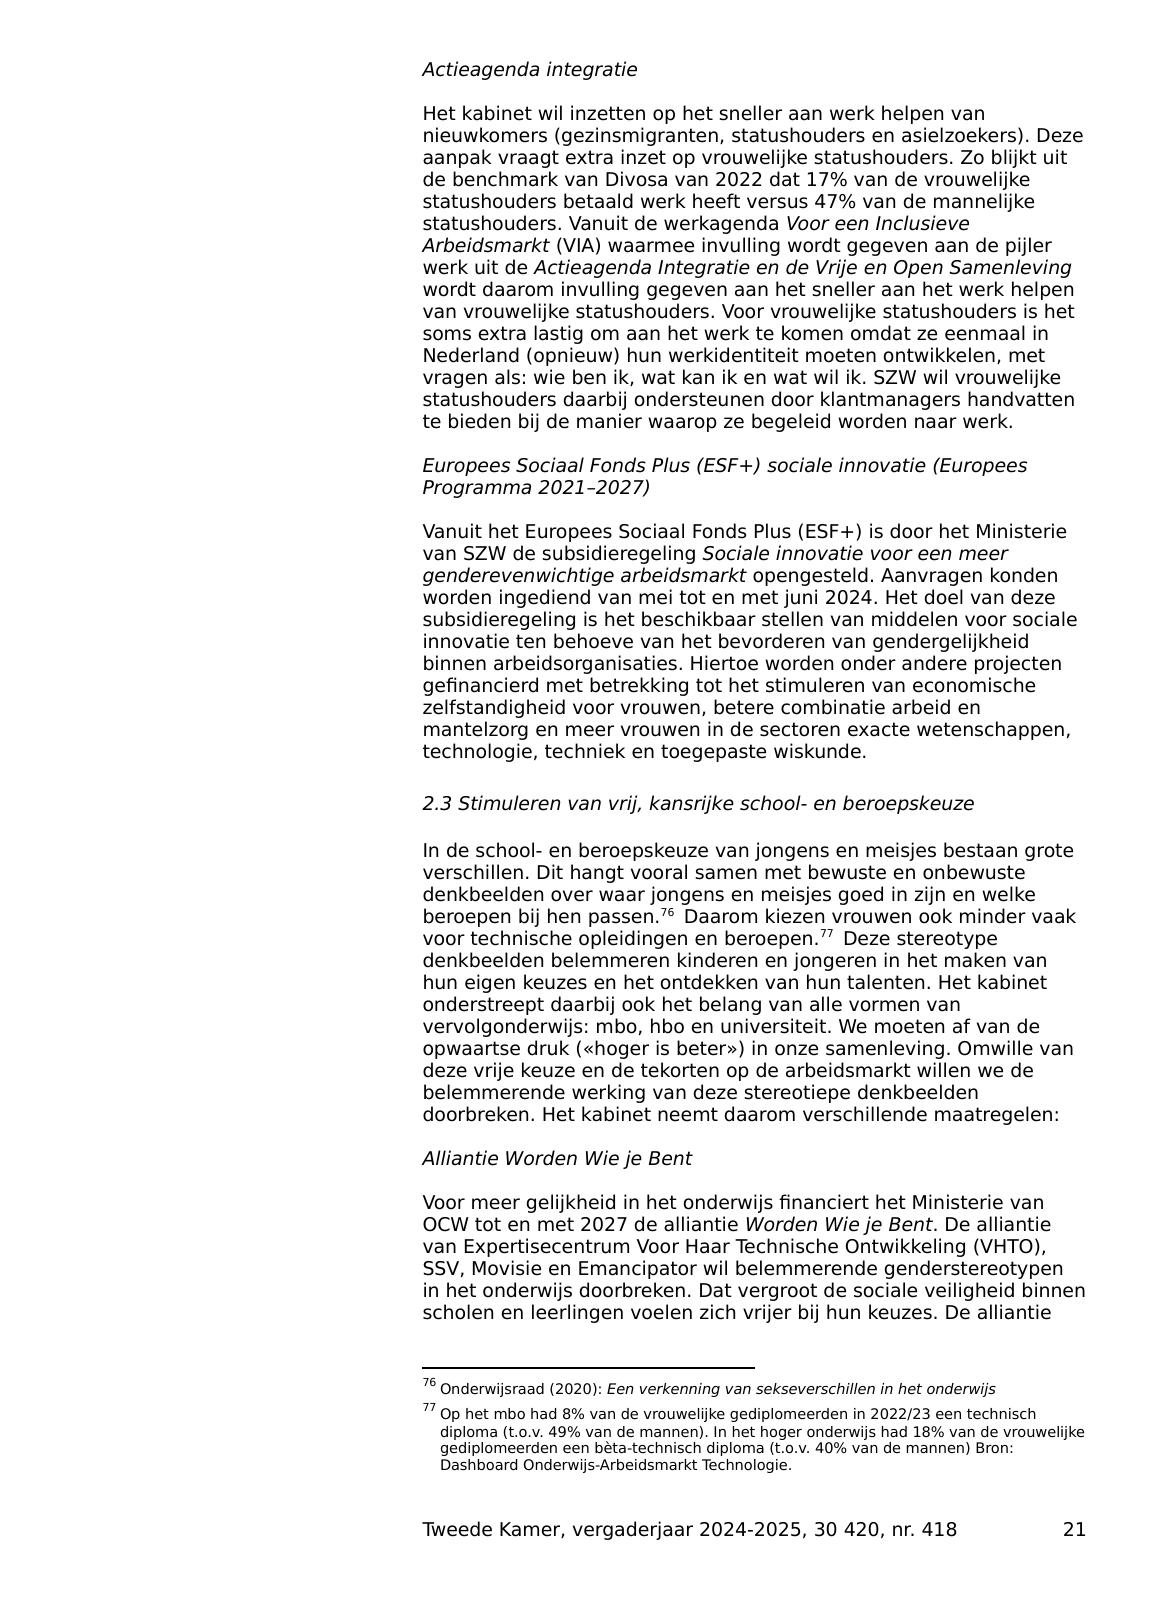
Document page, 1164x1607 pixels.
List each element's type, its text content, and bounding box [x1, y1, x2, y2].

text Onderwijsraad (2020): Een verkenning van sekseverschillen in het onderwijs [422, 1377, 1087, 1399]
text Op het mbo had 8% van de vrouwelijke gediplomeerden in 2022/23 een technisch diploma (t.o.v. 49% van de mannen). In het hoger onderwijs had 18% van de vrouwelijke gediplomeerden een bèta-technisch diploma (t.o.v. 40% van de mannen) Bron: Dashboard Onderwijs-Arbeidsmarkt Technologie. [422, 1402, 1087, 1474]
subtitle 2.3 Stimuleren van vrij, kansrijke school- en beroepskeuze [422, 793, 1087, 815]
text Vanuit het Europees Sociaal Fonds Plus (ESF+) is door het Ministerie van SZW de subsidieregeling Sociale innovatie voor een meer genderevenwichtige arbeidsmarkt opengesteld. Aanvragen konden worden ingediend van mei tot en met juni 2024. Het doel van deze subsidieregeling is het beschikbaar stellen van middelen voor sociale innovatie ten behoeve van het bevorderen van gendergelijkheid binnen arbeidsorganisaties. Hiertoe worden onder andere projecten gefinancierd met betrekking tot het stimuleren van economische zelfstandigheid voor vrouwen, betere combinatie arbeid en mantelzorg en meer vrouwen in de sectoren exacte wetenschappen, technologie, techniek en toegepaste wiskunde. [422, 521, 1087, 763]
subtitle Alliantie Worden Wie je Bent [422, 1148, 1087, 1170]
text Het kabinet wil inzetten op het sneller aan werk helpen van nieuwkomers (gezinsmigranten, statushouders en asielzoekers). Deze aanpak vraagt extra inzet op vrouwelijke statushouders. Zo blijkt uit de benchmark van Divosa van 2022 dat 17% van de vrouwelijke statushouders betaald werk heeft versus 47% van de mannelijke statushouders. Vanuit de werkagenda Voor een Inclusieve Arbeidsmarkt (VIA) waarmee invulling wordt gegeven aan de pijler werk uit de Actieagenda Integratie en de Vrije en Open Samenleving wordt daarom invulling gegeven aan het sneller aan het werk helpen van vrouwelijke statushouders. Voor vrouwelijke statushouders is het soms extra lastig om aan het werk te komen omdat ze eenmaal in Nederland (opnieuw) hun werkidentiteit moeten ontwikkelen, met vragen als: wie ben ik, wat kan ik en wat wil ik. SZW wil vrouwelijke statushouders daarbij ondersteunen door klantmanagers handvatten te bieden bij de manier waarop ze begeleid worden naar werk. [422, 103, 1087, 433]
text In de school- en beroepskeuze van jongens en meisjes bestaan grote verschillen. Dit hangt vooral samen met bewuste en onbewuste denkbeelden over waar jongens en meisjes goed in zijn en welke beroepen bij hen passen. Daarom kiezen vrouwen ook minder vaak voor technische opleidingen en beroepen. Deze stereotype denkbeelden belemmeren kinderen en jongeren in het maken van hun eigen keuzes en het ontdekken van hun talenten. Het kabinet onderstreept daarbij ook het belang van alle vormen van vervolgonderwijs: mbo, hbo en universiteit. We moeten af van de opwaartse druk («hoger is beter») in onze samenleving. Omwille van deze vrije keuze en de tekorten op de arbeidsmarkt willen we de belemmerende werking van deze stereotiepe denkbeelden doorbreken. Het kabinet neemt daarom verschillende maatregelen: [422, 840, 1087, 1126]
text Voor meer gelijkheid in het onderwijs financiert het Ministerie van OCW tot en met 2027 de alliantie Worden Wie je Bent. De alliantie van Expertisecentrum Voor Haar Technische Ontwikkeling (VHTO), SSV, Movisie en Emancipator wil belemmerende genderstereotypen in het onderwijs doorbreken. Dat vergroot de sociale veiligheid binnen scholen en leerlingen voelen zich vrijer bij hun keuzes. De alliantie [422, 1192, 1087, 1324]
subtitle Europees Sociaal Fonds Plus (ESF+) sociale innovatie (Europees Programma 2021–2027) [422, 455, 1087, 499]
subtitle Actieagenda integratie [422, 59, 1087, 81]
